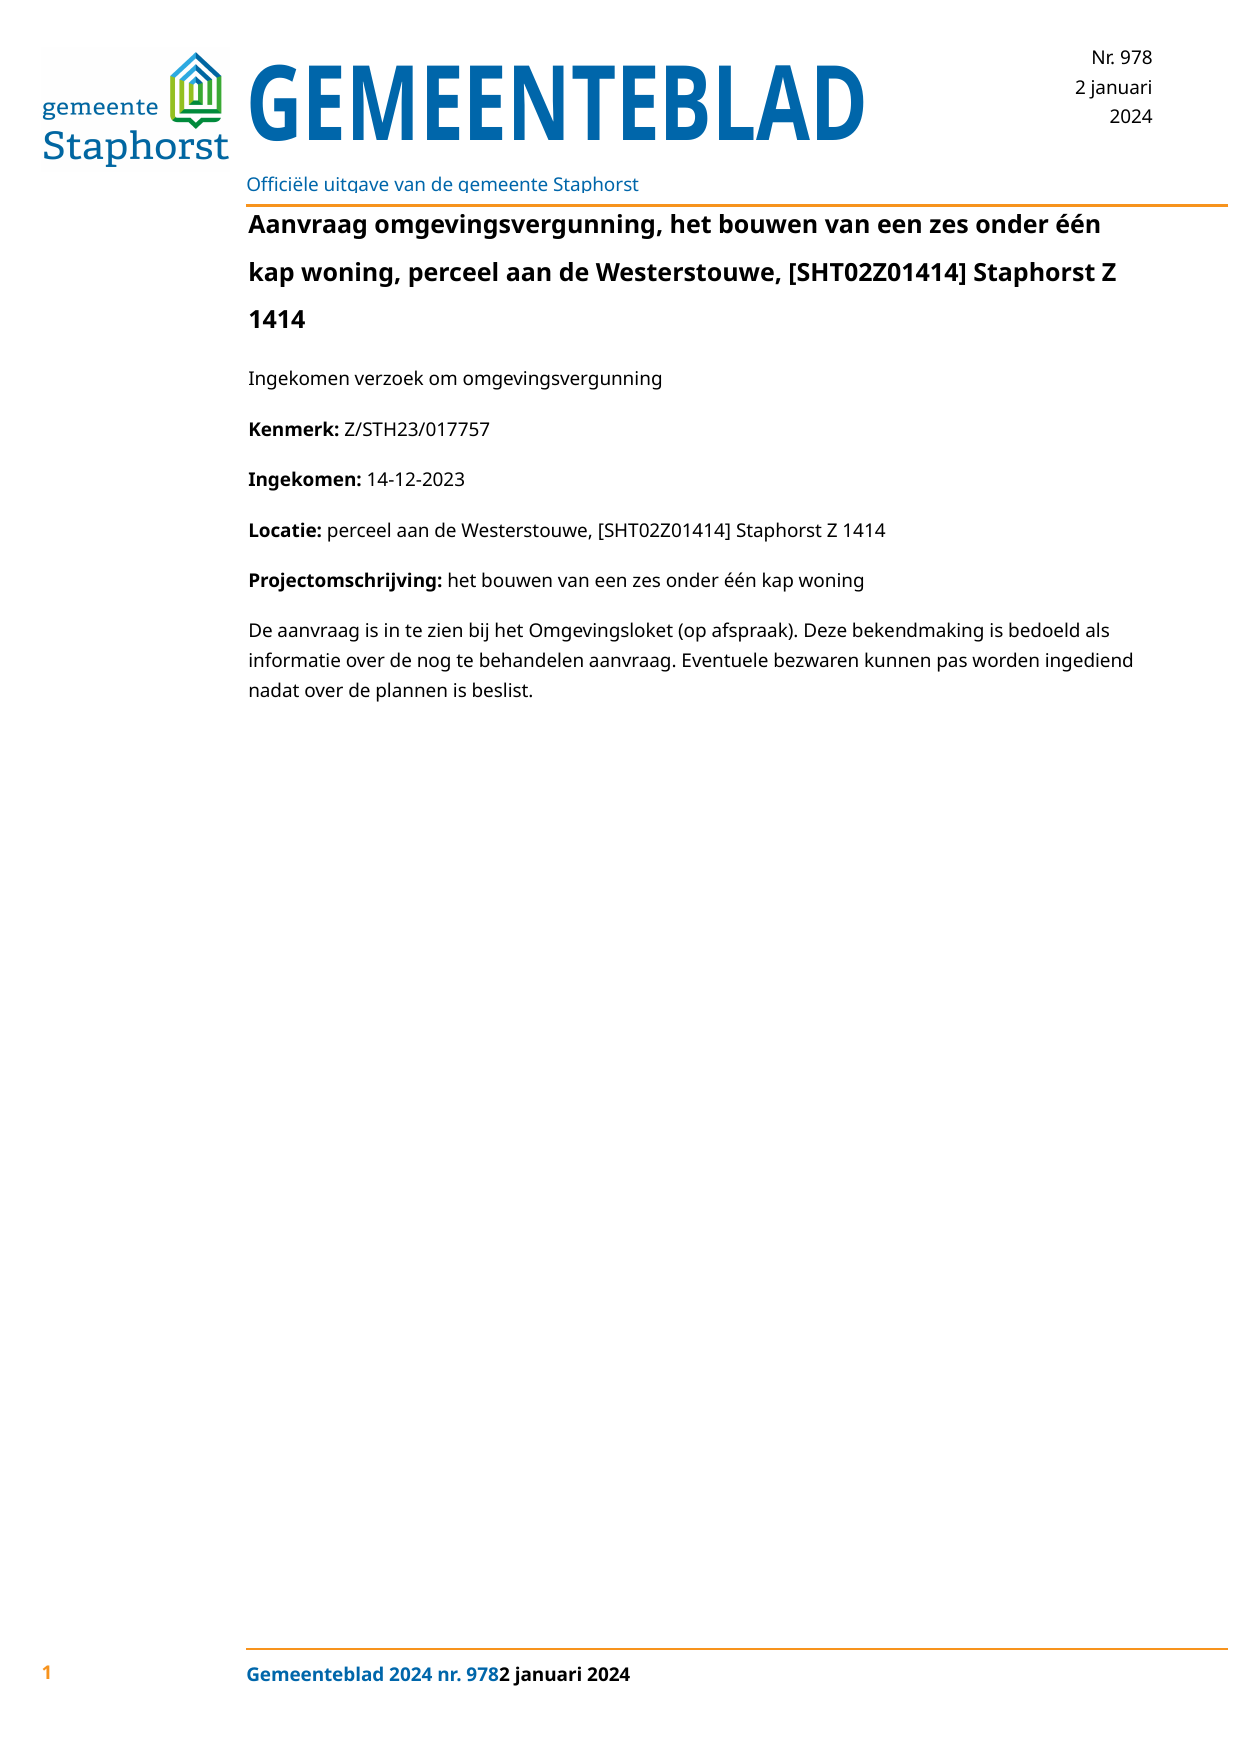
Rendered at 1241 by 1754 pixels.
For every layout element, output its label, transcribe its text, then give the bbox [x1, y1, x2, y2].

text Projectomschrijving: het bouwen van een zes onder één kap woning [248, 567, 1152, 593]
text Ingekomen verzoek om omgevingsvergunning [248, 366, 1152, 391]
text De aanvraag is in te zien bij het Omgevingsloket (op afspraak). Deze bekendmaking is bedoeld als informatie over de nog te behandelen aanvraag. Eventuele bezwaren kunnen pas worden ingediend nadat over de plannen is beslist. [248, 618, 1152, 702]
picture [41, 47, 231, 172]
text Aanvraag omgevingsvergunning, het bouwen van een zes onder één kap woning, perceel aan de Westerstouwe, [SHT02Z01414] Staphorst Z 1414 [248, 207, 1152, 336]
text Kenmerk: Z/STH23/017757 [248, 416, 1152, 442]
text Locatie: perceel aan de Westerstouwe, [SHT02Z01414] Staphorst Z 1414 [248, 517, 1152, 542]
text Ingekomen: 14-12-2023 [248, 466, 1152, 492]
